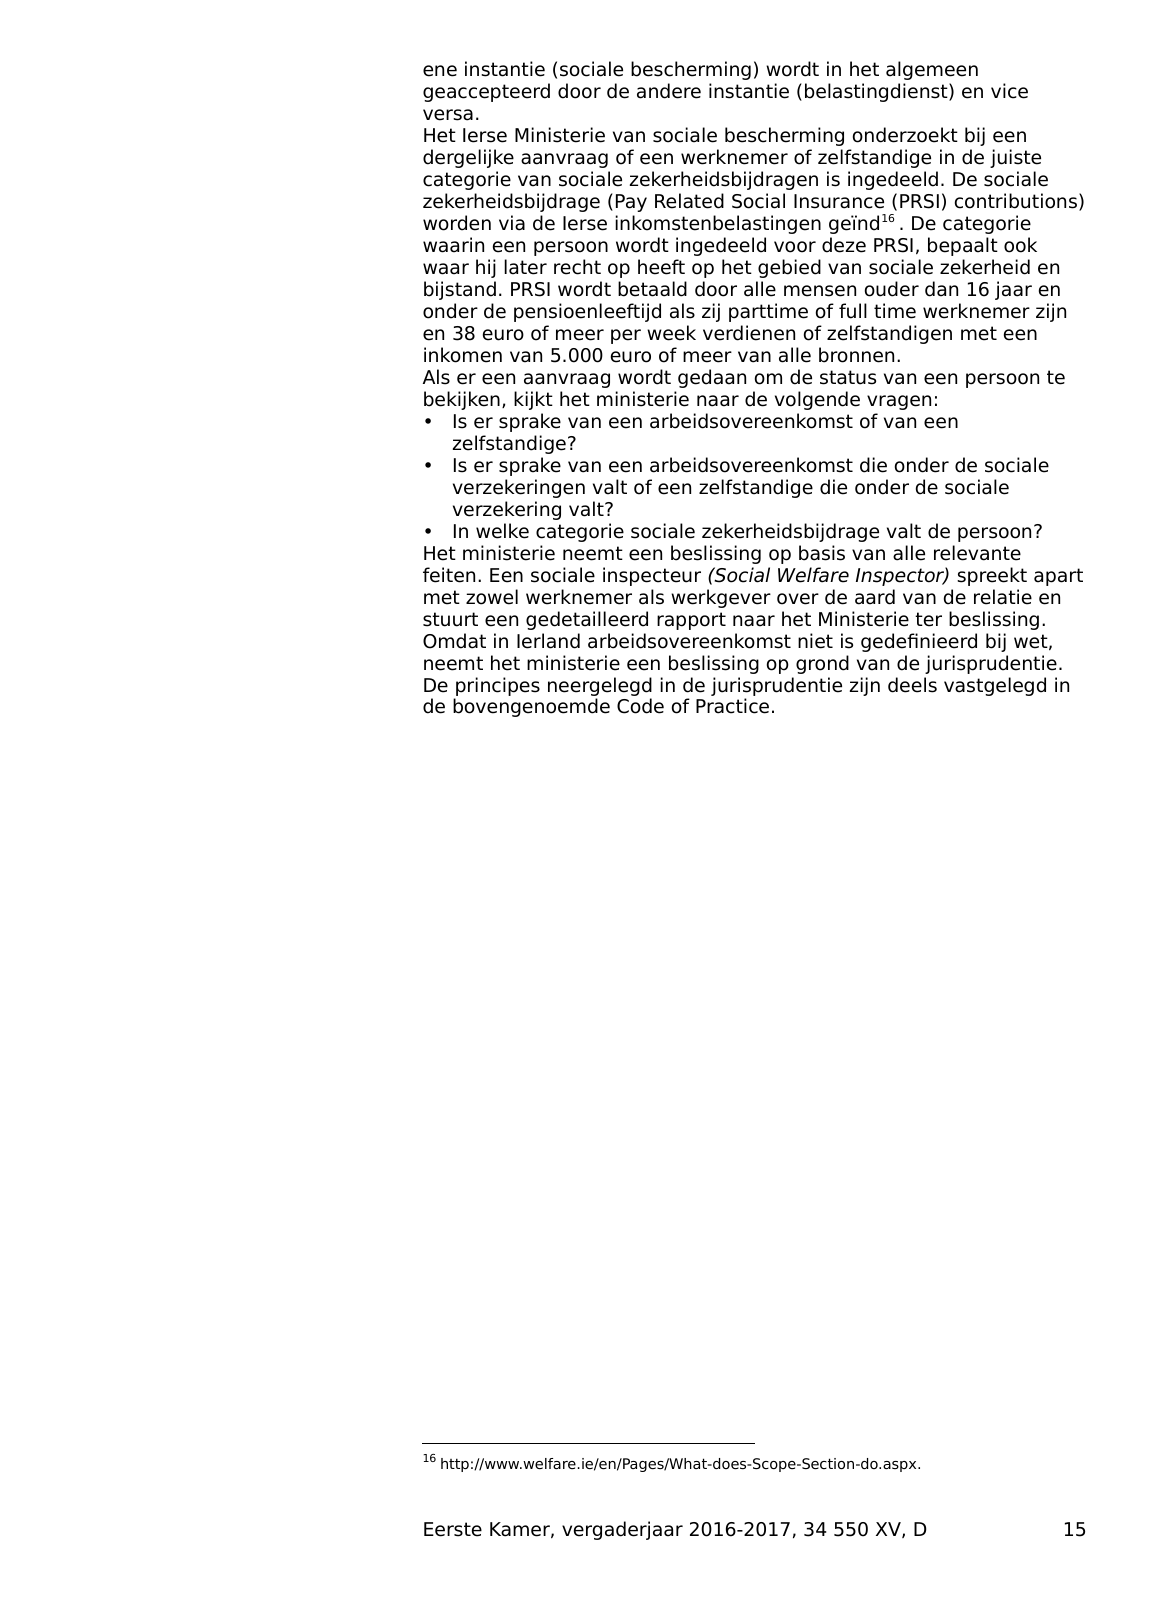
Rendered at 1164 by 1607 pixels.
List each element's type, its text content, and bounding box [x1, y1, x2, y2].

text ene instantie (sociale bescherming) wordt in het algemeen geaccepteerd door de andere instantie (belastingdienst) en vice versa. [422, 59, 1087, 125]
text Het Ierse Ministerie van sociale bescherming onderzoekt bij een dergelijke aanvraag of een werknemer of zelfstandige in de juiste categorie van sociale zekerheidsbijdragen is ingedeeld. De sociale zekerheidsbijdrage (Pay Related Social Insurance (PRSI) contributions) worden via de Ierse inkomstenbelastingen geïnd. De categorie waarin een persoon wordt ingedeeld voor deze PRSI, bepaalt ook waar hij later recht op heeft op het gebied van sociale zekerheid en bijstand. PRSI wordt betaald door alle mensen ouder dan 16 jaar en onder de pensioenleeftijd als zij parttime of full time werknemer zijn en 38 euro of meer per week verdienen of zelfstandigen met een inkomen van 5.000 euro of meer van alle bronnen. [422, 125, 1087, 367]
text • In welke categorie sociale zekerheidsbijdrage valt de persoon? [422, 521, 1087, 543]
text • Is er sprake van een arbeidsovereenkomst of van een zelfstandige? [422, 411, 1087, 455]
text • Is er sprake van een arbeidsovereenkomst die onder de sociale verzekeringen valt of een zelfstandige die onder de sociale verzekering valt? [422, 455, 1087, 521]
text http://www.welfare.ie/en/Pages/What-does-Scope-Section-do.aspx. [422, 1452, 1087, 1474]
text Als er een aanvraag wordt gedaan om de status van een persoon te bekijken, kijkt het ministerie naar de volgende vragen: [422, 367, 1087, 411]
text Het ministerie neemt een beslissing op basis van alle relevante feiten. Een sociale inspecteur (Social Welfare Inspector) spreekt apart met zowel werknemer als werkgever over de aard van de relatie en stuurt een gedetailleerd rapport naar het Ministerie ter beslissing. Omdat in Ierland arbeidsovereenkomst niet is gedefinieerd bij wet, neemt het ministerie een beslissing op grond van de jurisprudentie. De principes neergelegd in de jurisprudentie zijn deels vastgelegd in de bovengenoemde Code of Practice. [422, 543, 1087, 718]
